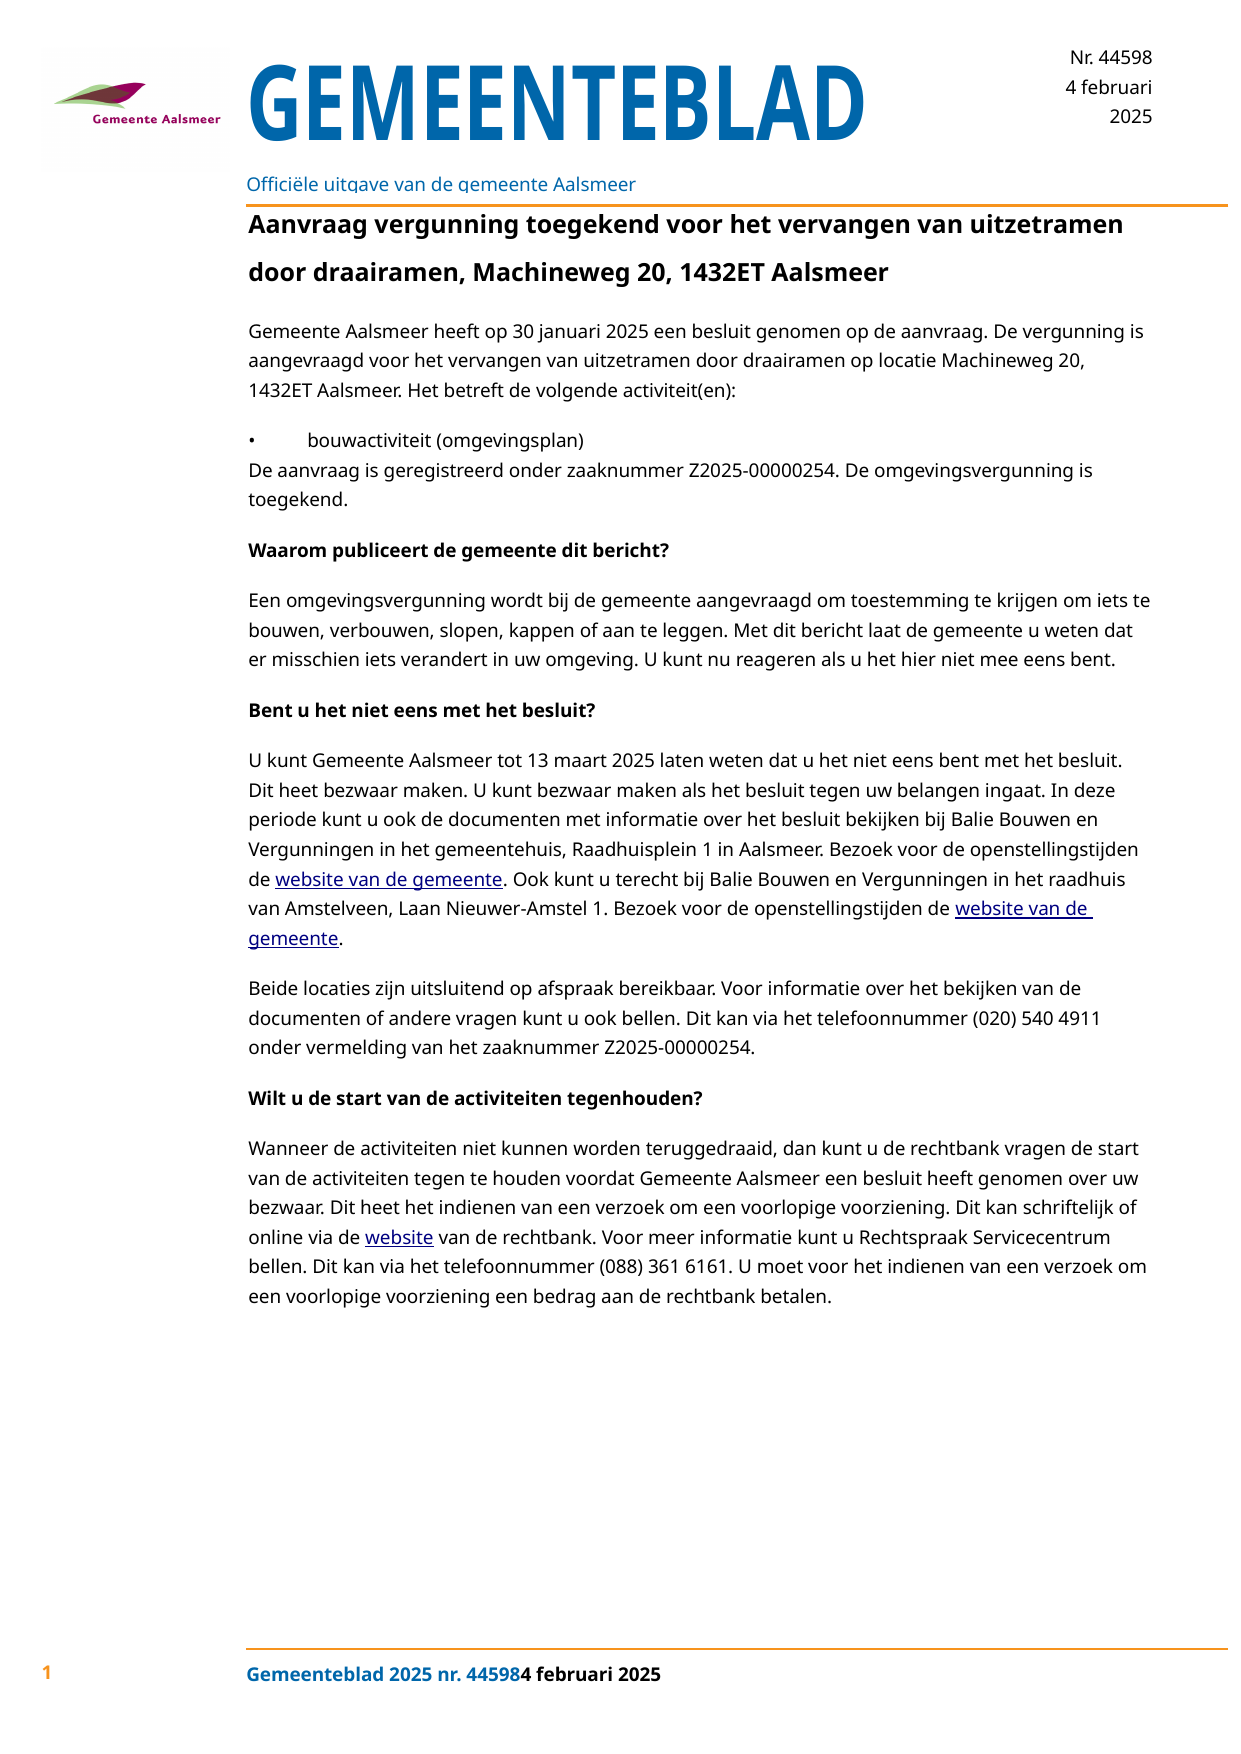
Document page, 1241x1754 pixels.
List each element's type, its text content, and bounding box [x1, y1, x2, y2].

text Beide locaties zijn uitsluitend op afspraak bereikbaar. Voor informatie over het bekijken van de documenten of andere vragen kunt u ook bellen. Dit kan via het telefoonnummer (020) 540 4911 onder vermelding van het zaaknummer Z2025-00000254. [248, 975, 1152, 1060]
text Gemeente Aalsmeer heeft op 30 januari 2025 een besluit genomen op de aanvraag. De vergunning is aangevraagd voor het vervangen van uitzetramen door draairamen op locatie Machineweg 20, 1432ET Aalsmeer. Het betreft de volgende activiteit(en): [248, 318, 1152, 403]
text Een omgevingsvergunning wordt bij de gemeente aangevraagd om toestemming te krijgen om iets te bouwen, verbouwen, slopen, kappen of aan te leggen. Met dit bericht laat de gemeente u weten dat er misschien iets verandert in uw omgeving. U kunt nu reageren als u het hier niet mee eens bent. [248, 587, 1152, 672]
text Wilt u de start van de activiteiten tegenhouden? [248, 1085, 1152, 1111]
list bouwactiviteit (omgevingsplan) [248, 427, 1152, 453]
text U kunt Gemeente Aalsmeer tot 13 maart 2025 laten weten dat u het niet eens bent met het besluit. Dit heet bezwaar maken. U kunt bezwaar maken als het besluit tegen uw belangen ingaat. In deze periode kunt u ook de documenten met informatie over het besluit bekijken bij Balie Bouwen en Vergunningen in het gemeentehuis, Raadhuisplein 1 in Aalsmeer. Bezoek voor de openstellingstijden de website van de gemeente. Ook kunt u terecht bij Balie Bouwen en Vergunningen in het raadhuis van Amstelveen, Laan Nieuwer-Amstel 1. Bezoek voor de openstellingstijden de website van de gemeente. [248, 747, 1152, 951]
text Waarom publiceert de gemeente dit bericht? [248, 537, 1152, 563]
picture [41, 47, 231, 172]
text Aanvraag vergunning toegekend voor het vervangen van uitzetramen door draairamen, Machineweg 20, 1432ET Aalsmeer [248, 207, 1152, 288]
text Wanneer de activiteiten niet kunnen worden teruggedraaid, dan kunt u de rechtbank vragen de start van de activiteiten tegen te houden voordat Gemeente Aalsmeer een besluit heeft genomen over uw bezwaar. Dit heet het indienen van een verzoek om een voorlopige voorziening. Dit kan schriftelijk of online via de website van de rechtbank. Voor meer informatie kunt u Rechtspraak Servicecentrum bellen. Dit kan via het telefoonnummer (088) 361 6161. U moet voor het indienen van een verzoek om een voorlopige voorziening een bedrag aan de rechtbank betalen. [248, 1135, 1152, 1309]
text Bent u het niet eens met het besluit? [248, 697, 1152, 723]
text De aanvraag is geregistreerd onder zaaknummer Z2025-00000254. De omgevingsvergunning is toegekend. [248, 457, 1152, 512]
